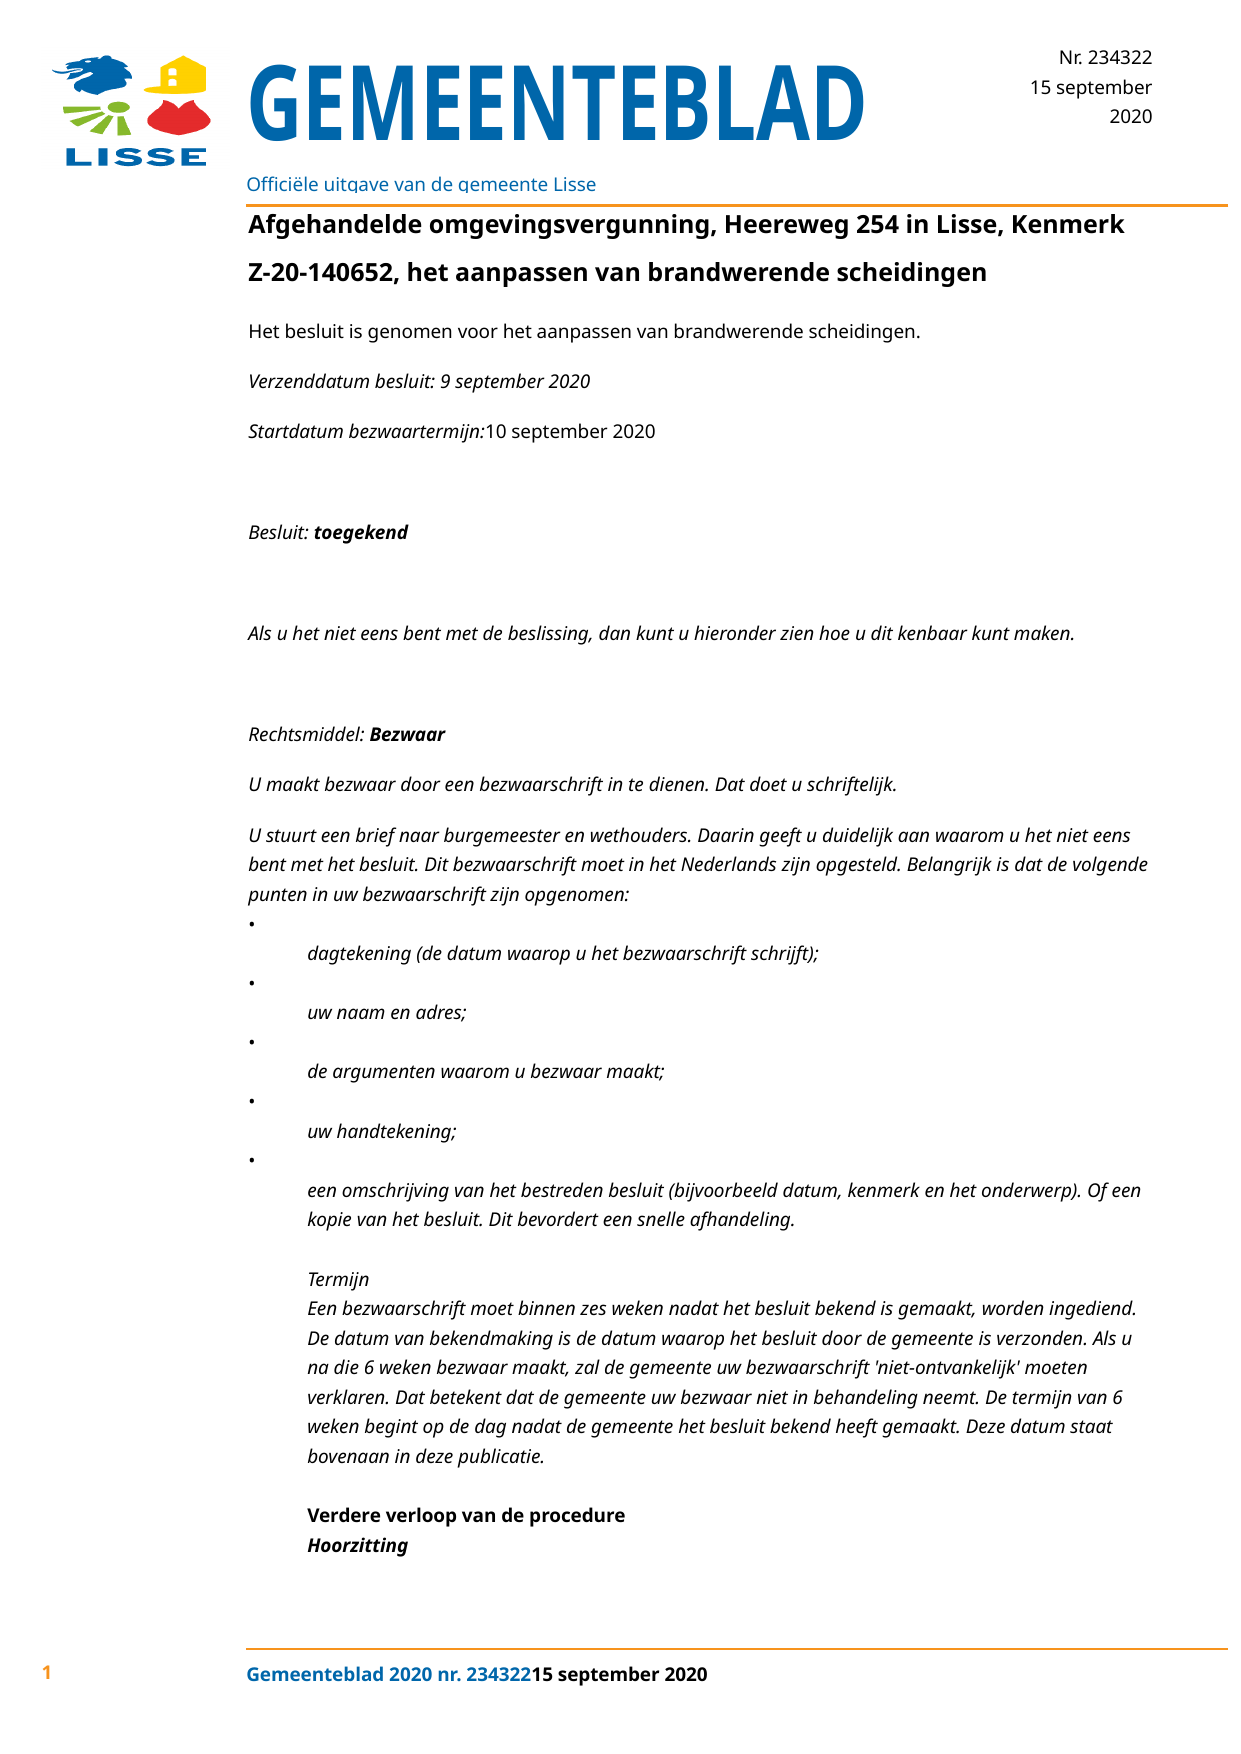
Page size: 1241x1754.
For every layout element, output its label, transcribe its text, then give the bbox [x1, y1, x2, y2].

list uw handtekening; [248, 1118, 1152, 1144]
text Afgehandelde omgevingsvergunning, Heereweg 254 in Lisse, Kenmerk Z-20-140652, het aanpassen van brandwerende scheidingen [248, 207, 1152, 288]
text Als u het niet eens bent met de beslissing, dan kunt u hieronder zien hoe u dit kenbaar kunt maken. [248, 620, 1152, 646]
text Rechtsmiddel: Bezwaar [248, 721, 1152, 747]
text Het besluit is genomen voor het aanpassen van brandwerende scheidingen. [248, 318, 1152, 344]
text Besluit: toegekend [248, 519, 1152, 545]
list uw naam en adres; [248, 999, 1152, 1025]
text U maakt bezwaar door een bezwaarschrift in te dienen. Dat doet u schriftelijk. [248, 772, 1152, 797]
list dagtekening (de datum waarop u het bezwaarschrift schrijft); [248, 940, 1152, 966]
text Verzenddatum besluit: 9 september 2020 [248, 368, 1152, 394]
list Verdere verloop van de procedure [248, 1502, 1152, 1528]
list Een bezwaarschrift moet binnen zes weken nadat het besluit bekend is gemaakt, worden ingediend. De datum van bekendmaking is de datum waarop het besluit door de gemeente is verzonden. Als u na die 6 weken bezwaar maakt, zal de gemeente uw bezwaarschrift 'niet-ontvankelijk' moeten verklaren. Dat betekent dat de gemeente uw bezwaar niet in behandeling neemt. De termijn van 6 weken begint op de dag nadat de gemeente het besluit bekend heeft gemaakt. Deze datum staat bovenaan in deze publicatie. [248, 1295, 1152, 1469]
picture [41, 47, 231, 172]
list de argumenten waarom u bezwaar maakt; [248, 1059, 1152, 1084]
text U stuurt een brief naar burgemeester en wethouders. Daarin geeft u duidelijk aan waarom u het niet eens bent met het besluit. Dit bezwaarschrift moet in het Nederlands zijn opgesteld. Belangrijk is dat de volgende punten in uw bezwaarschrift zijn opgenomen: [248, 822, 1152, 907]
list Termijn [248, 1266, 1152, 1292]
list een omschrijving van het bestreden besluit (bijvoorbeeld datum, kenmerk en het onderwerp). Of een kopie van het besluit. Dit bevordert een snelle afhandeling. [248, 1177, 1152, 1232]
text Startdatum bezwaartermijn:10 september 2020 [248, 419, 1152, 444]
list Hoorzitting [248, 1532, 1152, 1558]
